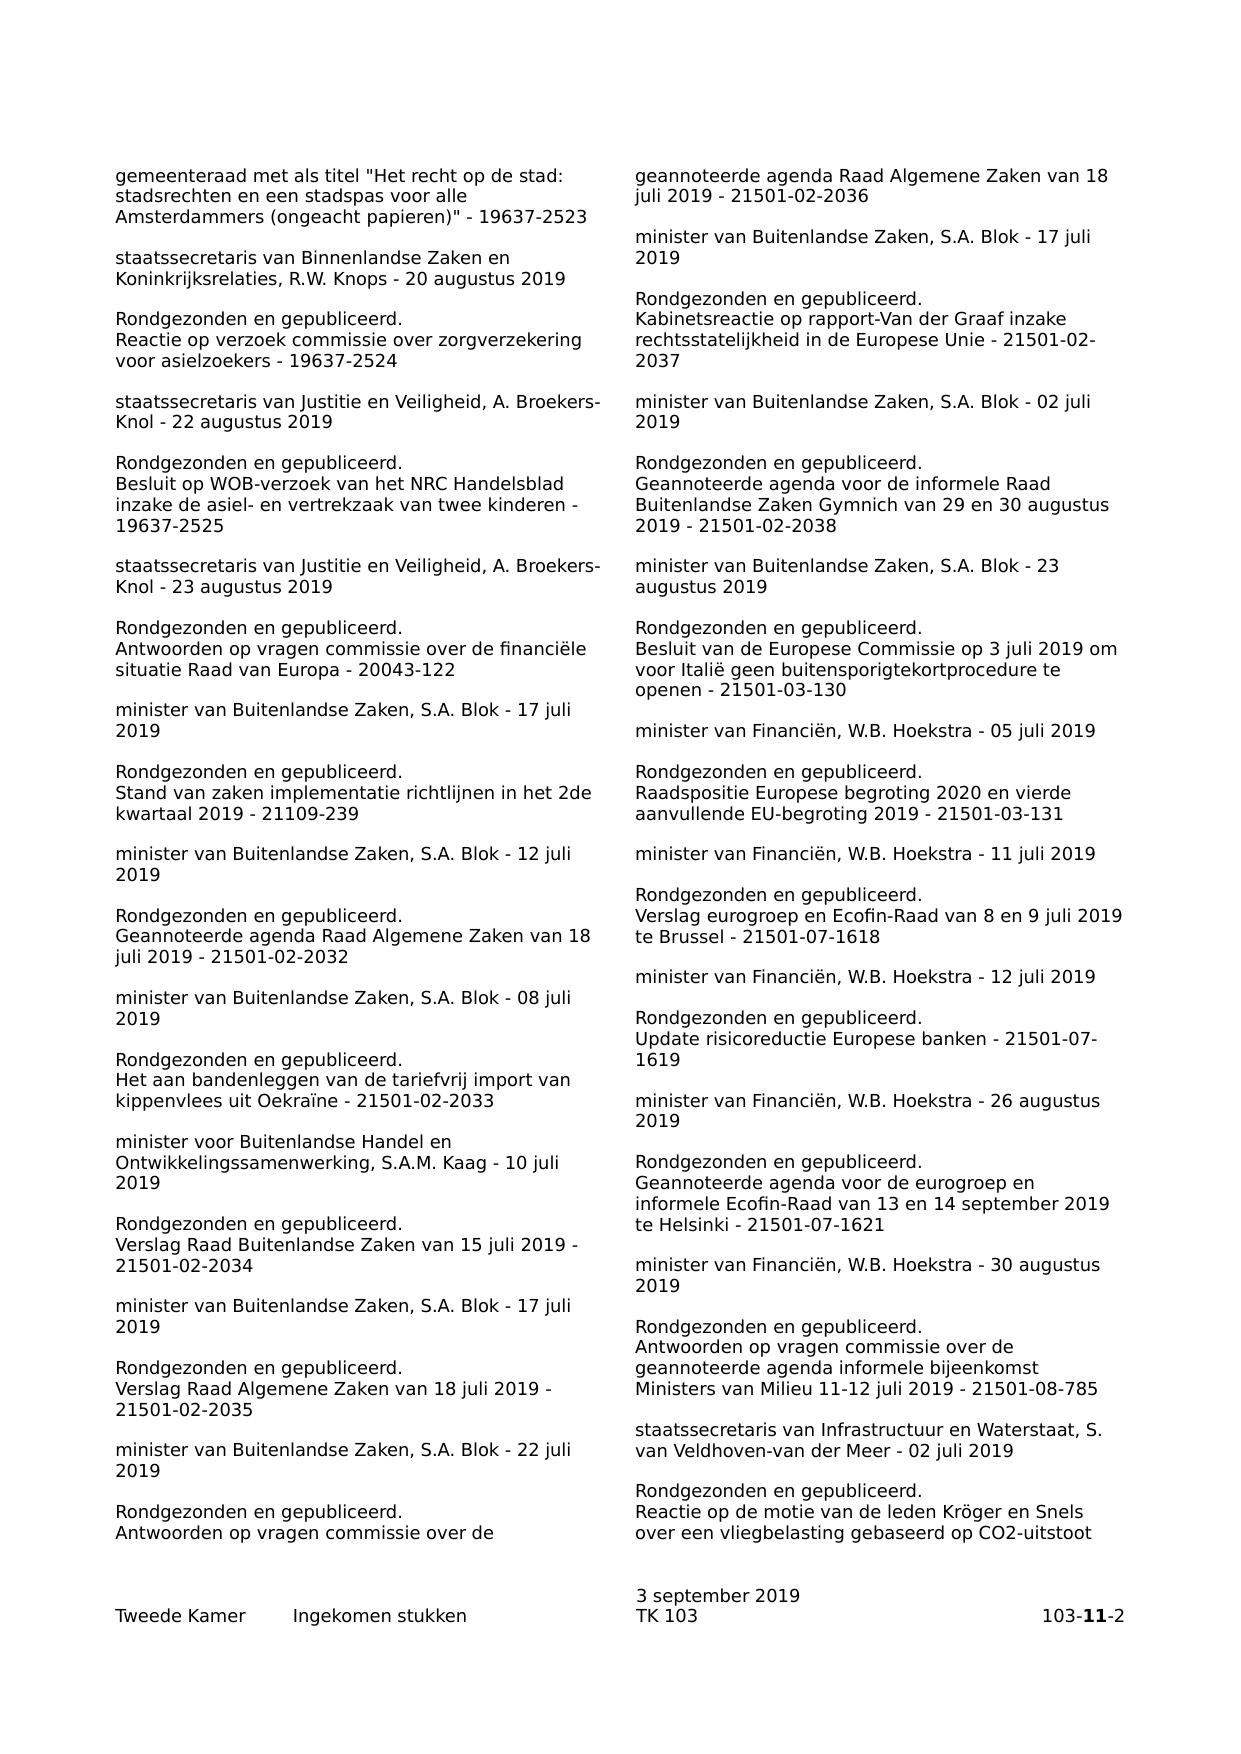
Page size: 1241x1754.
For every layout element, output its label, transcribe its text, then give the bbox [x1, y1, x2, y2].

text Rondgezonden en gepubliceerd. [115, 762, 605, 782]
text Rondgezonden en gepubliceerd. [635, 1481, 1125, 1502]
text Rondgezonden en gepubliceerd. [635, 288, 1125, 309]
text gemeenteraad met als titel "Het recht op de stad: stadsrechten en een stadspas voor alle Amsterdammers (ongeacht papieren)" - 19637-2523 [115, 165, 605, 228]
text Rondgezonden en gepubliceerd. [635, 453, 1125, 474]
text minister van Buitenlandse Zaken, S.A. Blok - 23 augustus 2019 [635, 556, 1125, 598]
text geannoteerde agenda Raad Algemene Zaken van 18 juli 2019 - 21501-02-2036 [635, 165, 1125, 207]
text Rondgezonden en gepubliceerd. [635, 885, 1125, 906]
text Antwoorden op vragen commissie over de financiële situatie Raad van Europa - 20043-122 [115, 638, 605, 680]
text minister van Buitenlandse Zaken, S.A. Blok - 08 juli 2019 [115, 988, 605, 1029]
text minister van Buitenlandse Zaken, S.A. Blok - 17 juli 2019 [635, 227, 1125, 268]
text Geannoteerde agenda Raad Algemene Zaken van 18 juli 2019 - 21501-02-2032 [115, 926, 605, 968]
text Verslag eurogroep en Ecofin-Raad van 8 en 9 juli 2019 te Brussel - 21501-07-1618 [635, 906, 1125, 947]
text Rondgezonden en gepubliceerd. [115, 453, 605, 474]
text Geannoteerde agenda voor de informele Raad Buitenlandse Zaken Gymnich van 29 en 30 augustus 2019 - 21501-02-2038 [635, 474, 1125, 536]
text minister van Buitenlandse Zaken, S.A. Blok - 12 juli 2019 [115, 844, 605, 886]
text Antwoorden op vragen commissie over de [115, 1522, 605, 1543]
text Verslag Raad Buitenlandse Zaken van 15 juli 2019 - 21501-02-2034 [115, 1235, 605, 1276]
text Besluit van de Europese Commissie op 3 juli 2019 om voor Italië geen buitensporigtekortprocedure te openen - 21501-03-130 [635, 638, 1125, 701]
text staatssecretaris van Justitie en Veiligheid, A. Broekers-Knol - 22 augustus 2019 [115, 392, 605, 433]
text minister voor Buitenlandse Handel en Ontwikkelingssamenwerking, S.A.M. Kaag - 10 juli 2019 [115, 1132, 605, 1194]
text minister van Buitenlandse Zaken, S.A. Blok - 17 juli 2019 [115, 700, 605, 742]
text Rondgezonden en gepubliceerd. [115, 1049, 605, 1070]
text staatssecretaris van Infrastructuur en Waterstaat, S. van Veldhoven-van der Meer - 02 juli 2019 [635, 1420, 1125, 1461]
text Rondgezonden en gepubliceerd. [115, 1214, 605, 1235]
text minister van Buitenlandse Zaken, S.A. Blok - 17 juli 2019 [115, 1296, 605, 1338]
text Update risicoreductie Europese banken - 21501-07-1619 [635, 1029, 1125, 1070]
text Rondgezonden en gepubliceerd. [635, 1152, 1125, 1173]
text Kabinetsreactie op rapport-Van der Graaf inzake rechtsstatelijkheid in de Europese Unie - 21501-02-2037 [635, 309, 1125, 372]
text minister van Buitenlandse Zaken, S.A. Blok - 02 juli 2019 [635, 392, 1125, 433]
text Rondgezonden en gepubliceerd. [115, 1358, 605, 1378]
text Raadspositie Europese begroting 2020 en vierde aanvullende EU-begroting 2019 - 21501-03-131 [635, 782, 1125, 824]
text Rondgezonden en gepubliceerd. [635, 1008, 1125, 1029]
text minister van Financiën, W.B. Hoekstra - 12 juli 2019 [635, 967, 1125, 988]
text Verslag Raad Algemene Zaken van 18 juli 2019 - 21501-02-2035 [115, 1378, 605, 1420]
text Reactie op verzoek commissie over zorgverzekering voor asielzoekers - 19637-2524 [115, 330, 605, 372]
text Geannoteerde agenda voor de eurogroep en informele Ecofin-Raad van 13 en 14 september 2019 te Helsinki - 21501-07-1621 [635, 1173, 1125, 1235]
text Het aan bandenleggen van de tariefvrij import van kippenvlees uit Oekraïne - 21501-02-2033 [115, 1070, 605, 1112]
text minister van Financiën, W.B. Hoekstra - 26 augustus 2019 [635, 1090, 1125, 1132]
text minister van Buitenlandse Zaken, S.A. Blok - 22 juli 2019 [115, 1440, 605, 1482]
text Antwoorden op vragen commissie over de geannoteerde agenda informele bijeenkomst Ministers van Milieu 11-12 juli 2019 - 21501-08-785 [635, 1337, 1125, 1400]
text Reactie op de motie van de leden Kröger en Snels over een vliegbelasting gebaseerd op CO2-uitstoot [635, 1502, 1125, 1544]
text minister van Financiën, W.B. Hoekstra - 11 juli 2019 [635, 844, 1125, 865]
text Rondgezonden en gepubliceerd. [635, 762, 1125, 782]
text Rondgezonden en gepubliceerd. [115, 618, 605, 638]
text minister van Financiën, W.B. Hoekstra - 30 augustus 2019 [635, 1255, 1125, 1297]
text Stand van zaken implementatie richtlijnen in het 2de kwartaal 2019 - 21109-239 [115, 782, 605, 824]
text Rondgezonden en gepubliceerd. [115, 1502, 605, 1522]
text staatssecretaris van Justitie en Veiligheid, A. Broekers-Knol - 23 augustus 2019 [115, 556, 605, 598]
text Rondgezonden en gepubliceerd. [635, 1317, 1125, 1337]
text staatssecretaris van Binnenlandse Zaken en Koninkrijksrelaties, R.W. Knops - 20 augustus 2019 [115, 248, 605, 289]
text Rondgezonden en gepubliceerd. [115, 309, 605, 330]
text minister van Financiën, W.B. Hoekstra - 05 juli 2019 [635, 721, 1125, 742]
text Rondgezonden en gepubliceerd. [635, 618, 1125, 638]
text Besluit op WOB-verzoek van het NRC Handelsblad inzake de asiel- en vertrekzaak van twee kinderen - 19637-2525 [115, 474, 605, 536]
text Rondgezonden en gepubliceerd. [115, 906, 605, 926]
